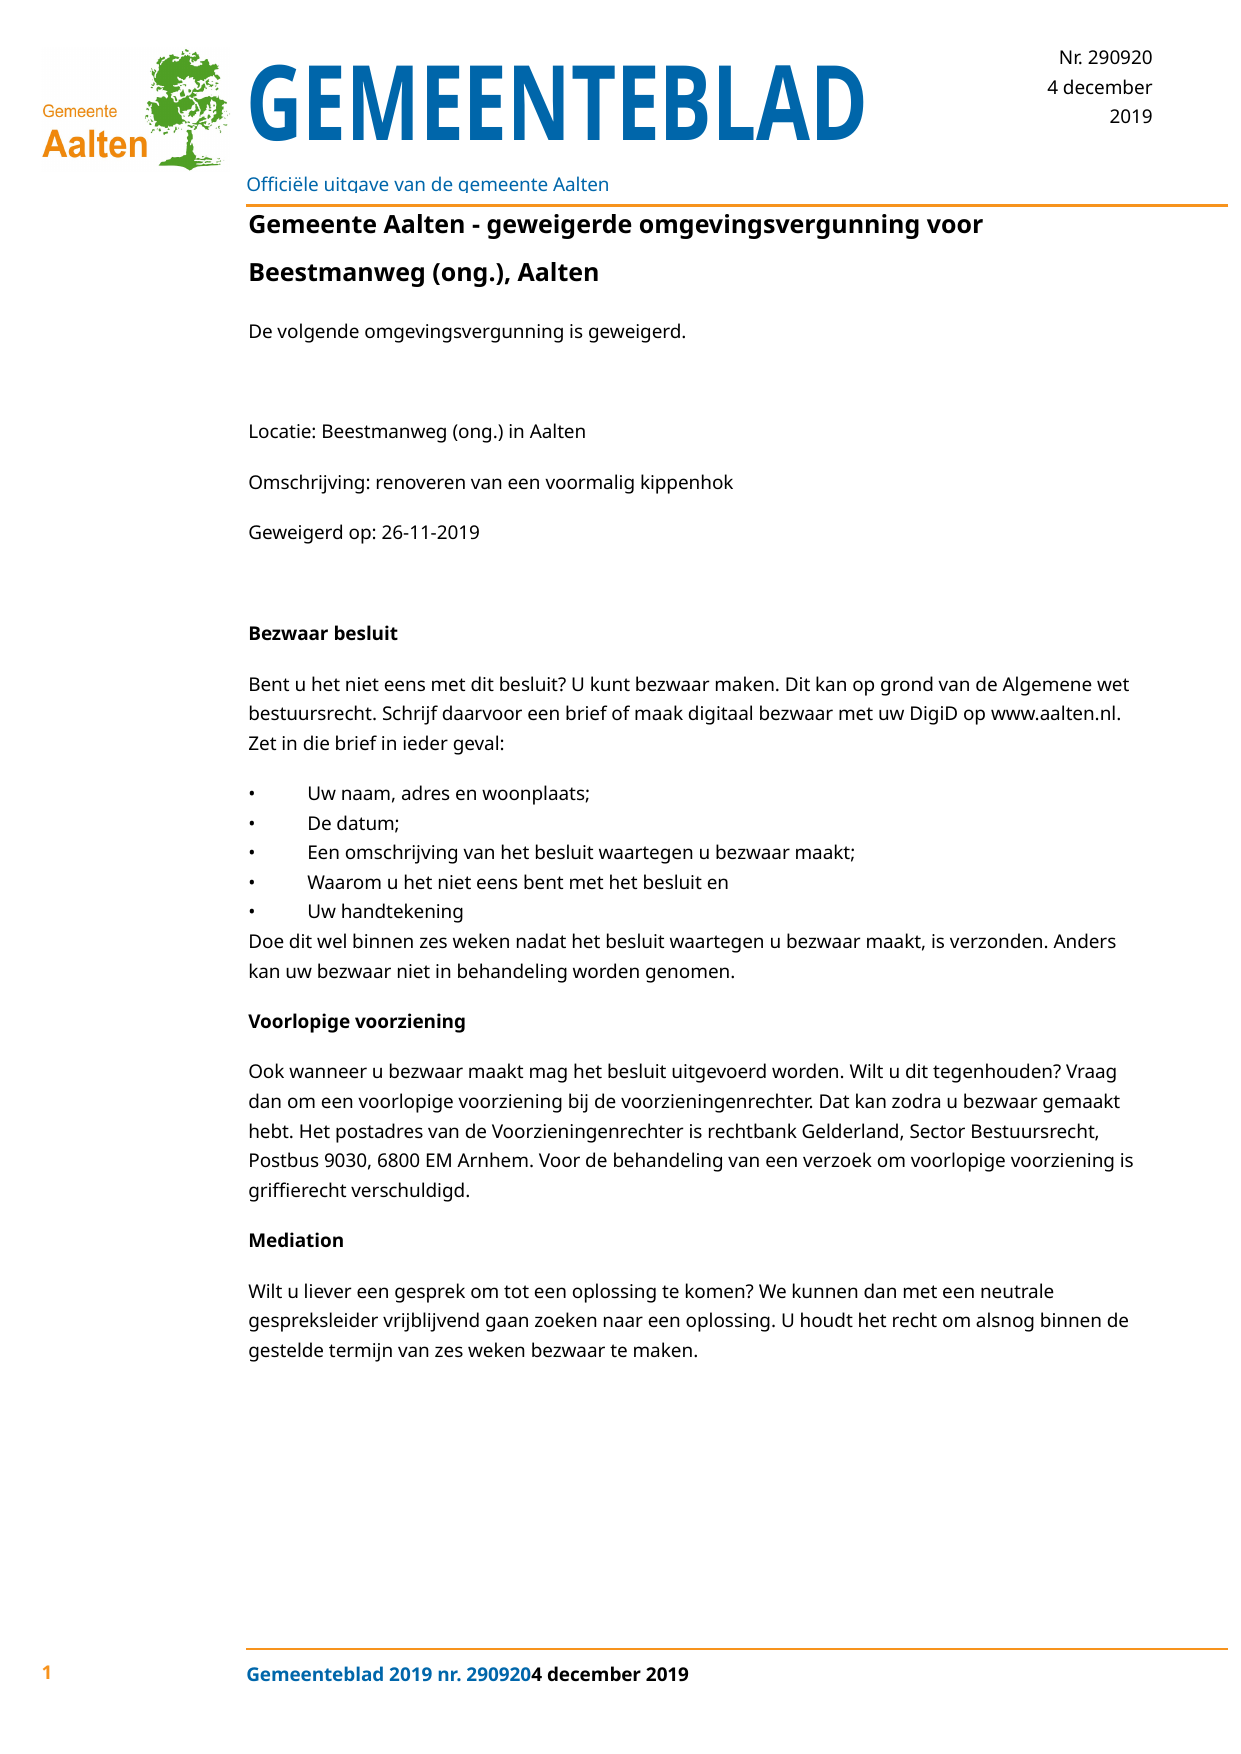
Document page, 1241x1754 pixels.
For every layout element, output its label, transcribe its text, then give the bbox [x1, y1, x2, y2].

text Bent u het niet eens met dit besluit? U kunt bezwaar maken. Dit kan op grond van de Algemene wet bestuursrecht. Schrijf daarvoor een brief of maak digitaal bezwaar met uw DigiD op www.aalten.nl. Zet in die brief in ieder geval: [248, 671, 1152, 756]
text Geweigerd op: 26-11-2019 [248, 519, 1152, 545]
text Omschrijving: renoveren van een voormalig kippenhok [248, 469, 1152, 495]
text De volgende omgevingsvergunning is geweigerd. [248, 318, 1152, 344]
text Bezwaar besluit [248, 620, 1152, 646]
list Waarom u het niet eens bent met het besluit en [248, 869, 1152, 895]
text Locatie: Beestmanweg (ong.) in Aalten [248, 419, 1152, 444]
text Gemeente Aalten - geweigerde omgevingsvergunning voor Beestmanweg (ong.), Aalten [248, 207, 1152, 288]
picture [41, 47, 231, 172]
text Mediation [248, 1227, 1152, 1253]
list Uw naam, adres en woonplaats; [248, 780, 1152, 806]
list De datum; [248, 810, 1152, 836]
text Doe dit wel binnen zes weken nadat het besluit waartegen u bezwaar maakt, is verzonden. Anders kan uw bezwaar niet in behandeling worden genomen. [248, 928, 1152, 984]
text Ook wanneer u bezwaar maakt mag het besluit uitgevoerd worden. Wilt u dit tegenhouden? Vraag dan om een voorlopige voorziening bij de voorzieningenrechter. Dat kan zodra u bezwaar gemaakt hebt. Het postadres van de Voorzieningenrechter is rechtbank Gelderland, Sector Bestuursrecht, Postbus 9030, 6800 EM Arnhem. Voor de behandeling van een verzoek om voorlopige voorziening is griffierecht verschuldigd. [248, 1059, 1152, 1203]
list Een omschrijving van het besluit waartegen u bezwaar maakt; [248, 839, 1152, 865]
list Uw handtekening [248, 899, 1152, 924]
text Voorlopige voorziening [248, 1008, 1152, 1034]
text Wilt u liever een gesprek om tot een oplossing te komen? We kunnen dan met een neutrale gespreksleider vrijblijvend gaan zoeken naar een oplossing. U houdt het recht om alsnog binnen de gestelde termijn van zes weken bezwaar te maken. [248, 1278, 1152, 1363]
